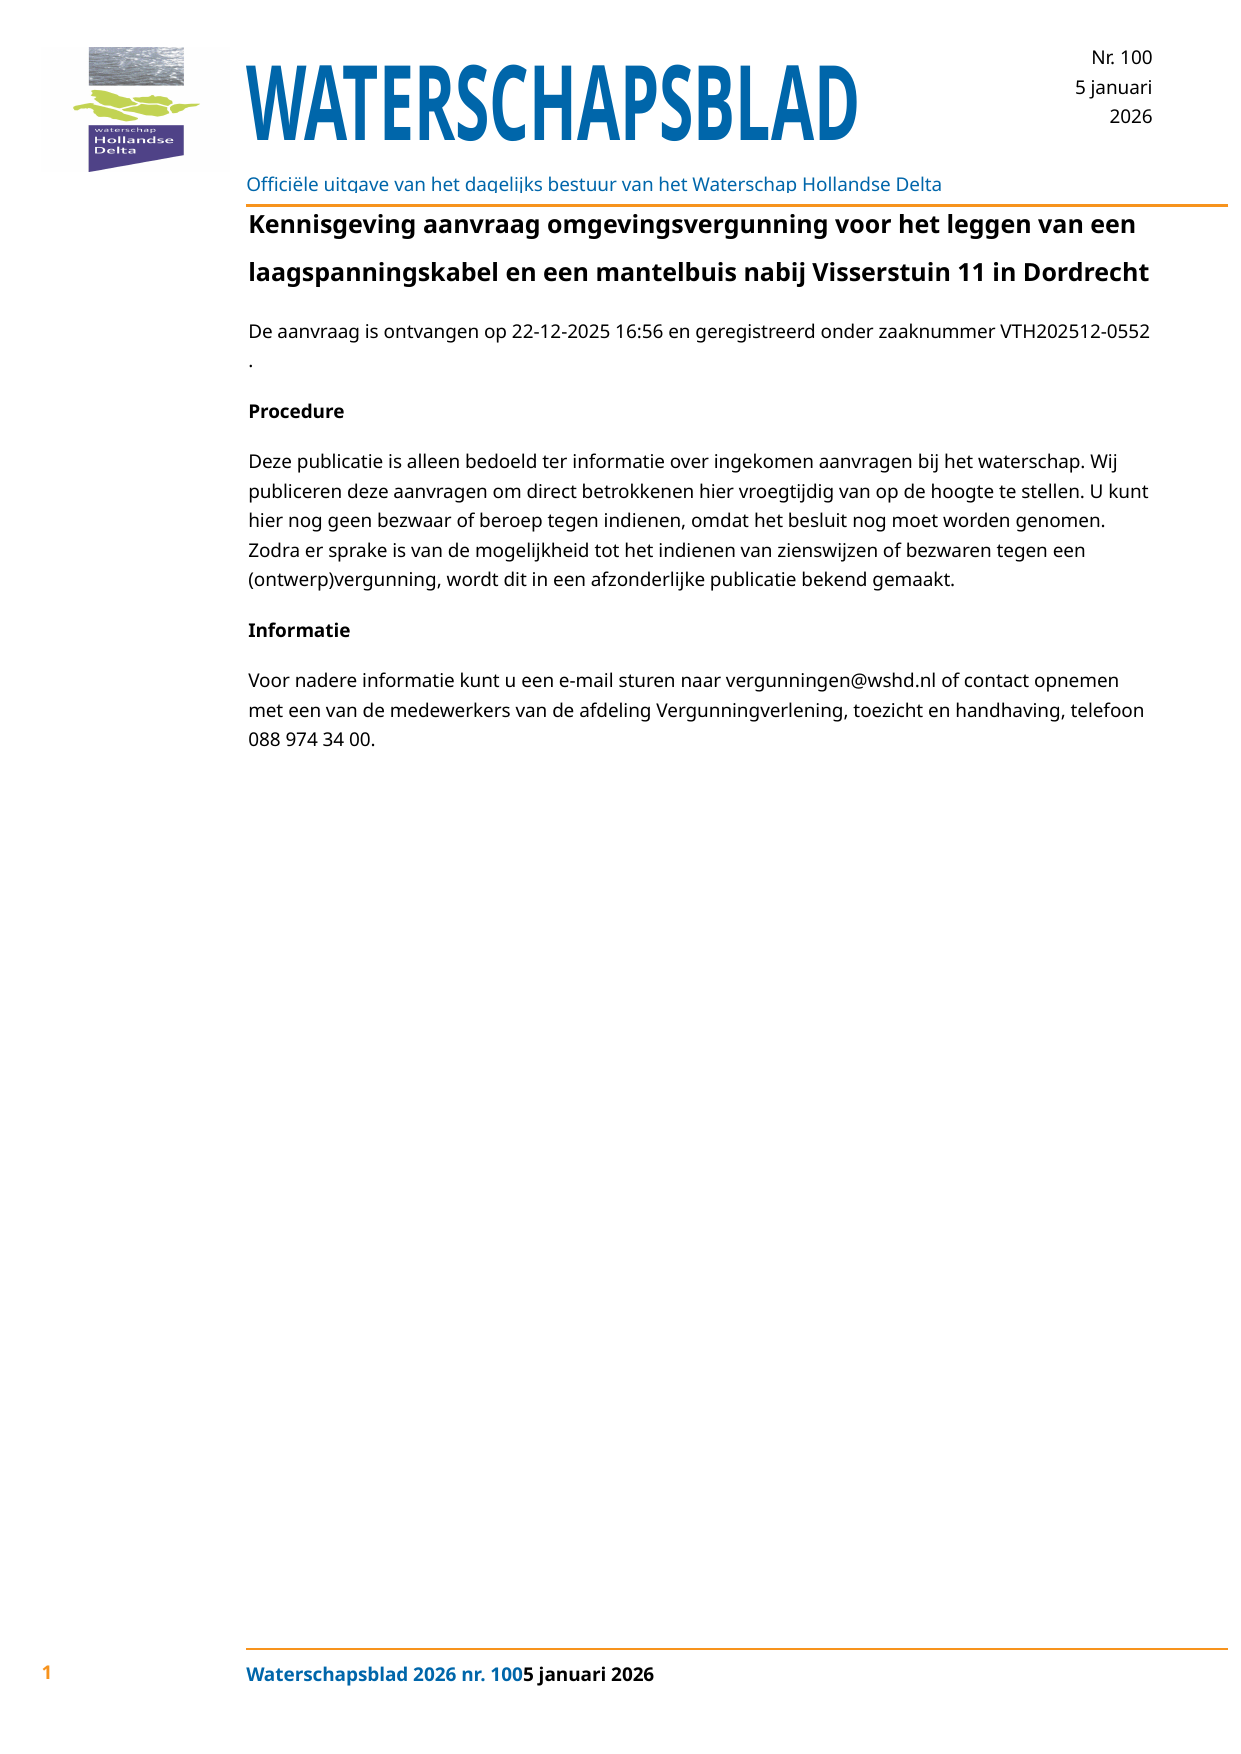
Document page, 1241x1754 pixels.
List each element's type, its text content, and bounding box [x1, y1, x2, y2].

text Kennisgeving aanvraag omgevingsvergunning voor het leggen van een laagspanningskabel en een mantelbuis nabij Visserstuin 11 in Dordrecht [248, 207, 1152, 288]
text Informatie [248, 617, 1152, 643]
text Voor nadere informatie kunt u een e-mail sturen naar vergunningen@wshd.nl of contact opnemen met een van de medewerkers van de afdeling Vergunningverlening, toezicht en handhaving, telefoon 088 974 34 00. [248, 667, 1152, 752]
text Deze publicatie is alleen bedoeld ter informatie over ingekomen aanvragen bij het waterschap. Wij publiceren deze aanvragen om direct betrokkenen hier vroegtijdig van op de hoogte te stellen. U kunt hier nog geen bezwaar of beroep tegen indienen, omdat het besluit nog moet worden genomen. Zodra er sprake is van de mogelijkheid tot het indienen van zienswijzen of bezwaren tegen een (ontwerp)vergunning, wordt dit in een afzonderlijke publicatie bekend gemaakt. [248, 448, 1152, 592]
text Procedure [248, 398, 1152, 424]
text De aanvraag is ontvangen op 22-12-2025 16:56 en geregistreerd onder zaaknummer VTH202512-0552 . [248, 318, 1152, 373]
picture [41, 47, 231, 172]
